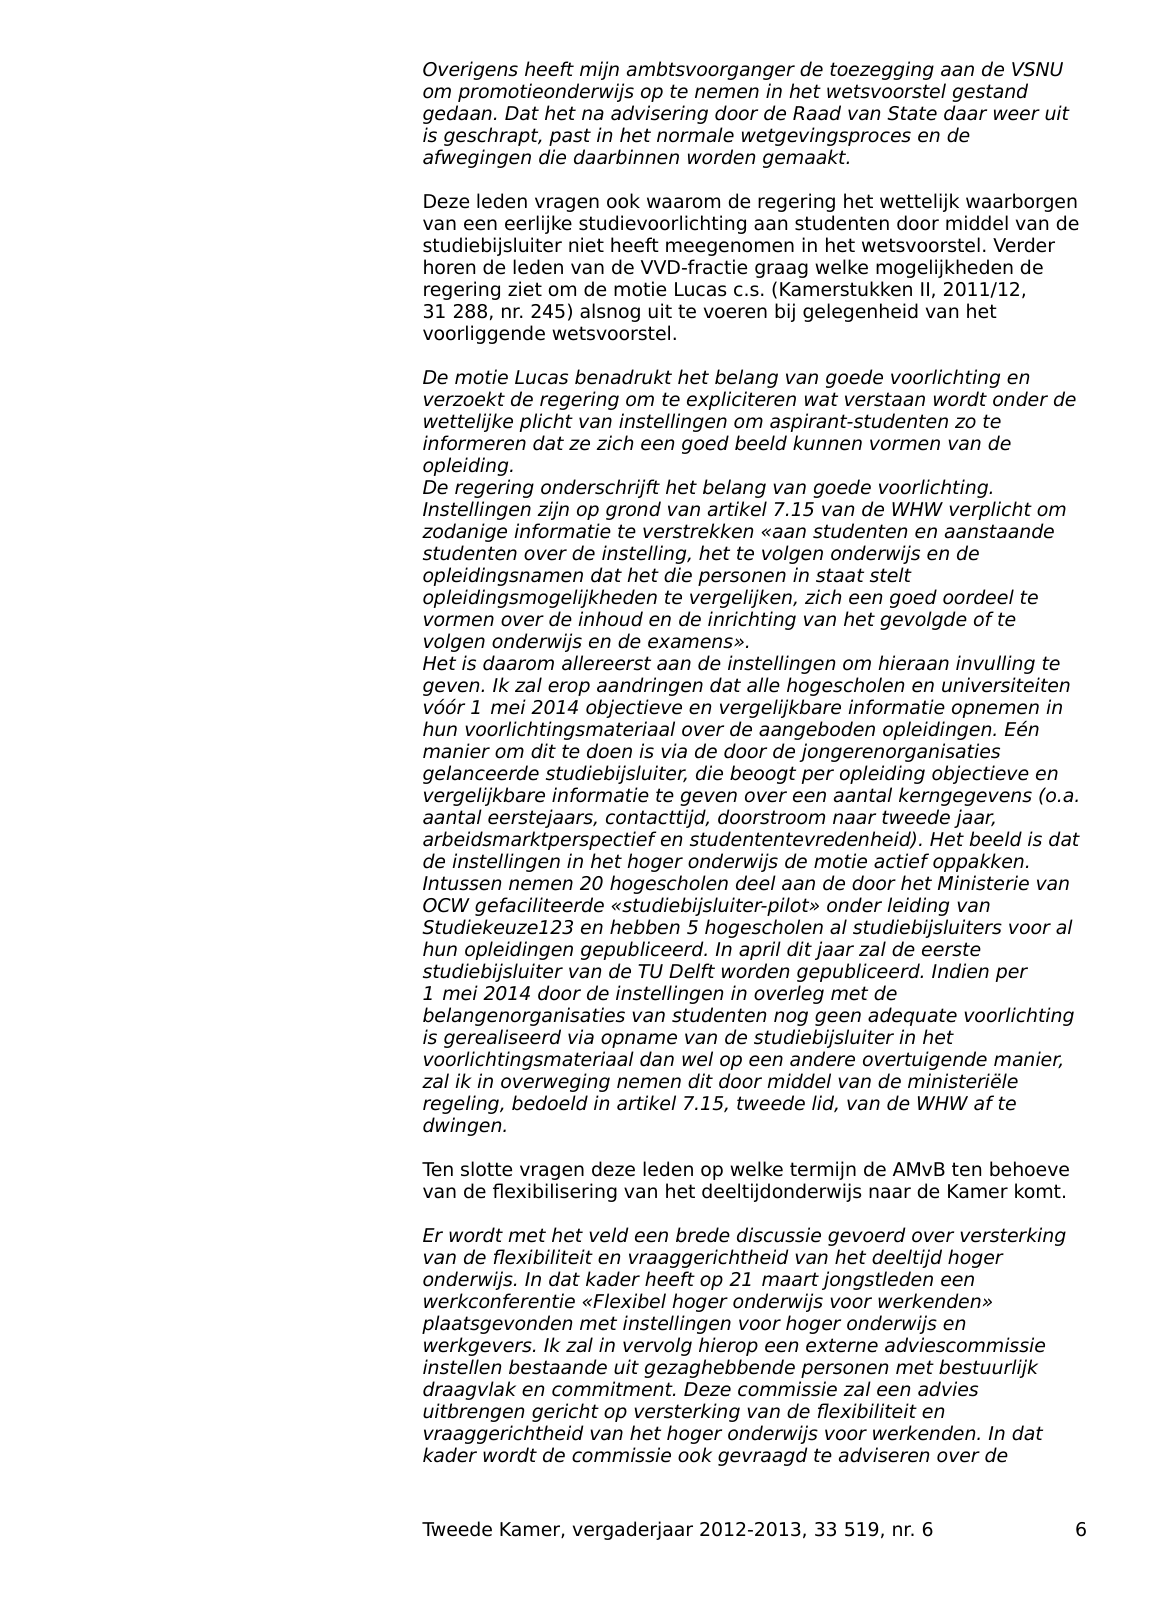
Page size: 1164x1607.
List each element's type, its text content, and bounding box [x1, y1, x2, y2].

text Overigens heeft mijn ambtsvoorganger de toezegging aan de VSNU om promotieonderwijs op te nemen in het wetsvoorstel gestand gedaan. Dat het na advisering door de Raad van State daar weer uit is geschrapt, past in het normale wetgevingsproces en de afwegingen die daarbinnen worden gemaakt. [422, 59, 1087, 169]
text Er wordt met het veld een brede discussie gevoerd over versterking van de flexibiliteit en vraaggerichtheid van het deeltijd hoger onderwijs. In dat kader heeft op 21 maart jongstleden een werkconferentie «Flexibel hoger onderwijs voor werkenden» plaatsgevonden met instellingen voor hoger onderwijs en werkgevers. Ik zal in vervolg hierop een externe adviescommissie instellen bestaande uit gezaghebbende personen met bestuurlijk draagvlak en commitment. Deze commissie zal een advies uitbrengen gericht op versterking van de flexibiliteit en vraaggerichtheid van het hoger onderwijs voor werkenden. In dat kader wordt de commissie ook gevraagd te adviseren over de [422, 1225, 1087, 1467]
text De regering onderschrijft het belang van goede voorlichting. Instellingen zijn op grond van artikel 7.15 van de WHW verplicht om zodanige informatie te verstrekken «aan studenten en aanstaande studenten over de instelling, het te volgen onderwijs en de opleidingsnamen dat het die personen in staat stelt opleidingsmogelijkheden te vergelijken, zich een goed oordeel te vormen over de inhoud en de inrichting van het gevolgde of te volgen onderwijs en de examens». [422, 477, 1087, 653]
text De motie Lucas benadrukt het belang van goede voorlichting en verzoekt de regering om te expliciteren wat verstaan wordt onder de wettelijke plicht van instellingen om aspirant-studenten zo te informeren dat ze zich een goed beeld kunnen vormen van de opleiding. [422, 367, 1087, 477]
text Ten slotte vragen deze leden op welke termijn de AMvB ten behoeve van de flexibilisering van het deeltijdonderwijs naar de Kamer komt. [422, 1159, 1087, 1203]
text Het is daarom allereerst aan de instellingen om hieraan invulling te geven. Ik zal erop aandringen dat alle hogescholen en universiteiten vóór 1 mei 2014 objectieve en vergelijkbare informatie opnemen in hun voorlichtingsmateriaal over de aangeboden opleidingen. Eén manier om dit te doen is via de door de jongerenorganisaties gelanceerde studiebijsluiter, die beoogt per opleiding objectieve en vergelijkbare informatie te geven over een aantal kerngegevens (o.a. aantal eerstejaars, contacttijd, doorstroom naar tweede jaar, arbeidsmarktperspectief en studententevredenheid). Het beeld is dat de instellingen in het hoger onderwijs de motie actief oppakken. Intussen nemen 20 hogescholen deel aan de door het Ministerie van OCW gefaciliteerde «studiebijsluiter-pilot» onder leiding van Studiekeuze123 en hebben 5 hogescholen al studiebijsluiters voor al hun opleidingen gepubliceerd. In april dit jaar zal de eerste studiebijsluiter van de TU Delft worden gepubliceerd. Indien per 1 mei 2014 door de instellingen in overleg met de belangenorganisaties van studenten nog geen adequate voorlichting is gerealiseerd via opname van de studiebijsluiter in het voorlichtingsmateriaal dan wel op een andere overtuigende manier, zal ik in overweging nemen dit door middel van de ministeriële regeling, bedoeld in artikel 7.15, tweede lid, van de WHW af te dwingen. [422, 653, 1087, 1136]
text Deze leden vragen ook waarom de regering het wettelijk waarborgen van een eerlijke studievoorlichting aan studenten door middel van de studiebijsluiter niet heeft meegenomen in het wetsvoorstel. Verder horen de leden van de VVD-fractie graag welke mogelijkheden de regering ziet om de motie Lucas c.s. (Kamerstukken II, 2011/12, 31 288, nr. 245) alsnog uit te voeren bij gelegenheid van het voorliggende wetsvoorstel. [422, 191, 1087, 345]
